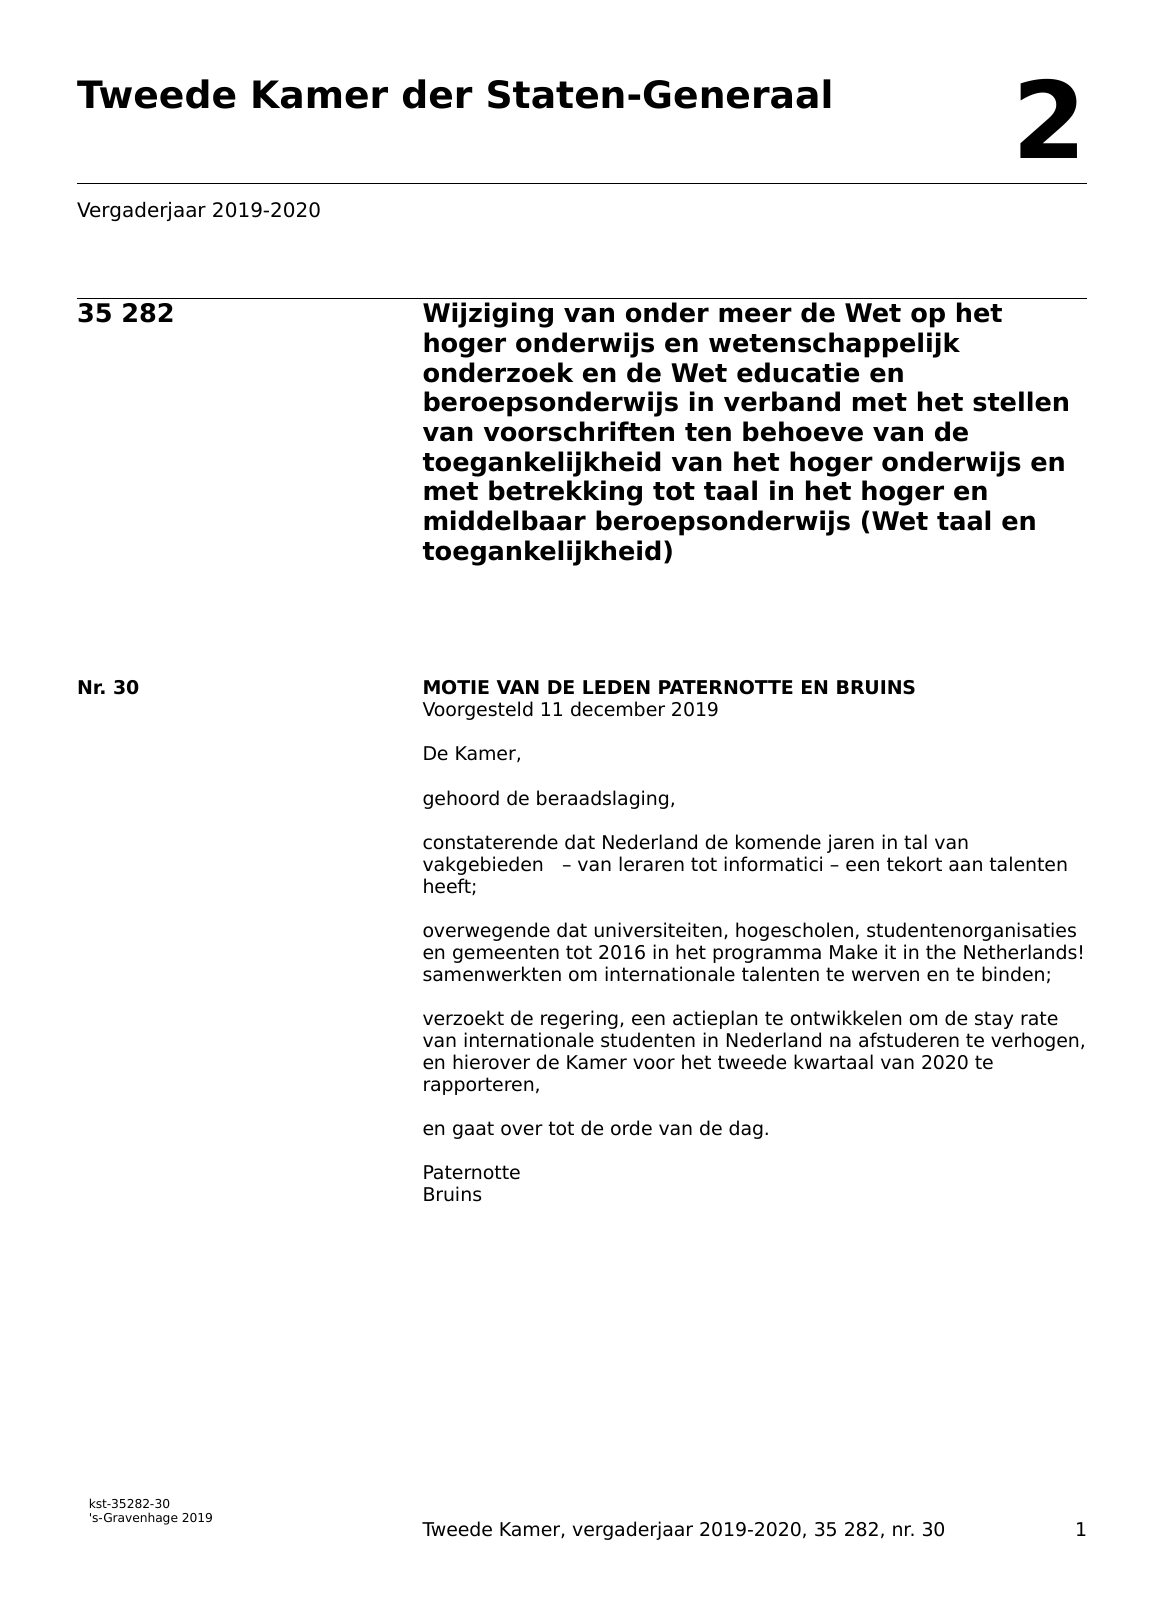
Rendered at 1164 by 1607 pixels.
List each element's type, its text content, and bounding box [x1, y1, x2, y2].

text 's-Gravenhage 2019 [88, 1511, 323, 1525]
text Paternotte [422, 1162, 1087, 1184]
text kst-35282-30 [88, 1497, 323, 1511]
table_header Tweede Kamer der Staten-Generaal [77, 59, 886, 183]
text Voorgesteld 11 december 2019 [422, 699, 1087, 721]
table_cell Vergaderjaar 2019-2020 [77, 184, 1087, 298]
text en gaat over tot de orde van de dag. [422, 1118, 1087, 1140]
subtitle 35 282 Wijziging van onder meer de Wet op het hoger onderwijs en wetenschappelijk onderzoek en de Wet educatie en beroepsonderwijs in verband met het stellen van voorschriften ten behoeve van de toegankelijkheid van het hoger onderwijs en met betrekking tot taal in het hoger en middelbaar beroepsonderwijs (Wet taal en toegankelijkheid) [77, 299, 1087, 566]
subtitle Nr. 30 MOTIE VAN DE LEDEN PATERNOTTE EN BRUINS [77, 677, 1087, 699]
text De Kamer, [422, 743, 1087, 765]
text verzoekt de regering, een actieplan te ontwikkelen om de stay rate van internationale studenten in Nederland na afstuderen te verhogen, en hierover de Kamer voor het tweede kwartaal van 2020 te rapporteren, [422, 1008, 1087, 1096]
text overwegende dat universiteiten, hogescholen, studentenorganisaties en gemeenten tot 2016 in het programma Make it in the Netherlands! samenwerkten om internationale talenten te werven en te binden; [422, 920, 1087, 986]
text gehoord de beraadslaging, [422, 787, 1087, 809]
text constaterende dat Nederland de komende jaren in tal van vakgebieden – van leraren tot informatici – een tekort aan talenten heeft; [422, 832, 1087, 898]
text Bruins [422, 1184, 1087, 1206]
table_header 2 [886, 59, 1087, 183]
